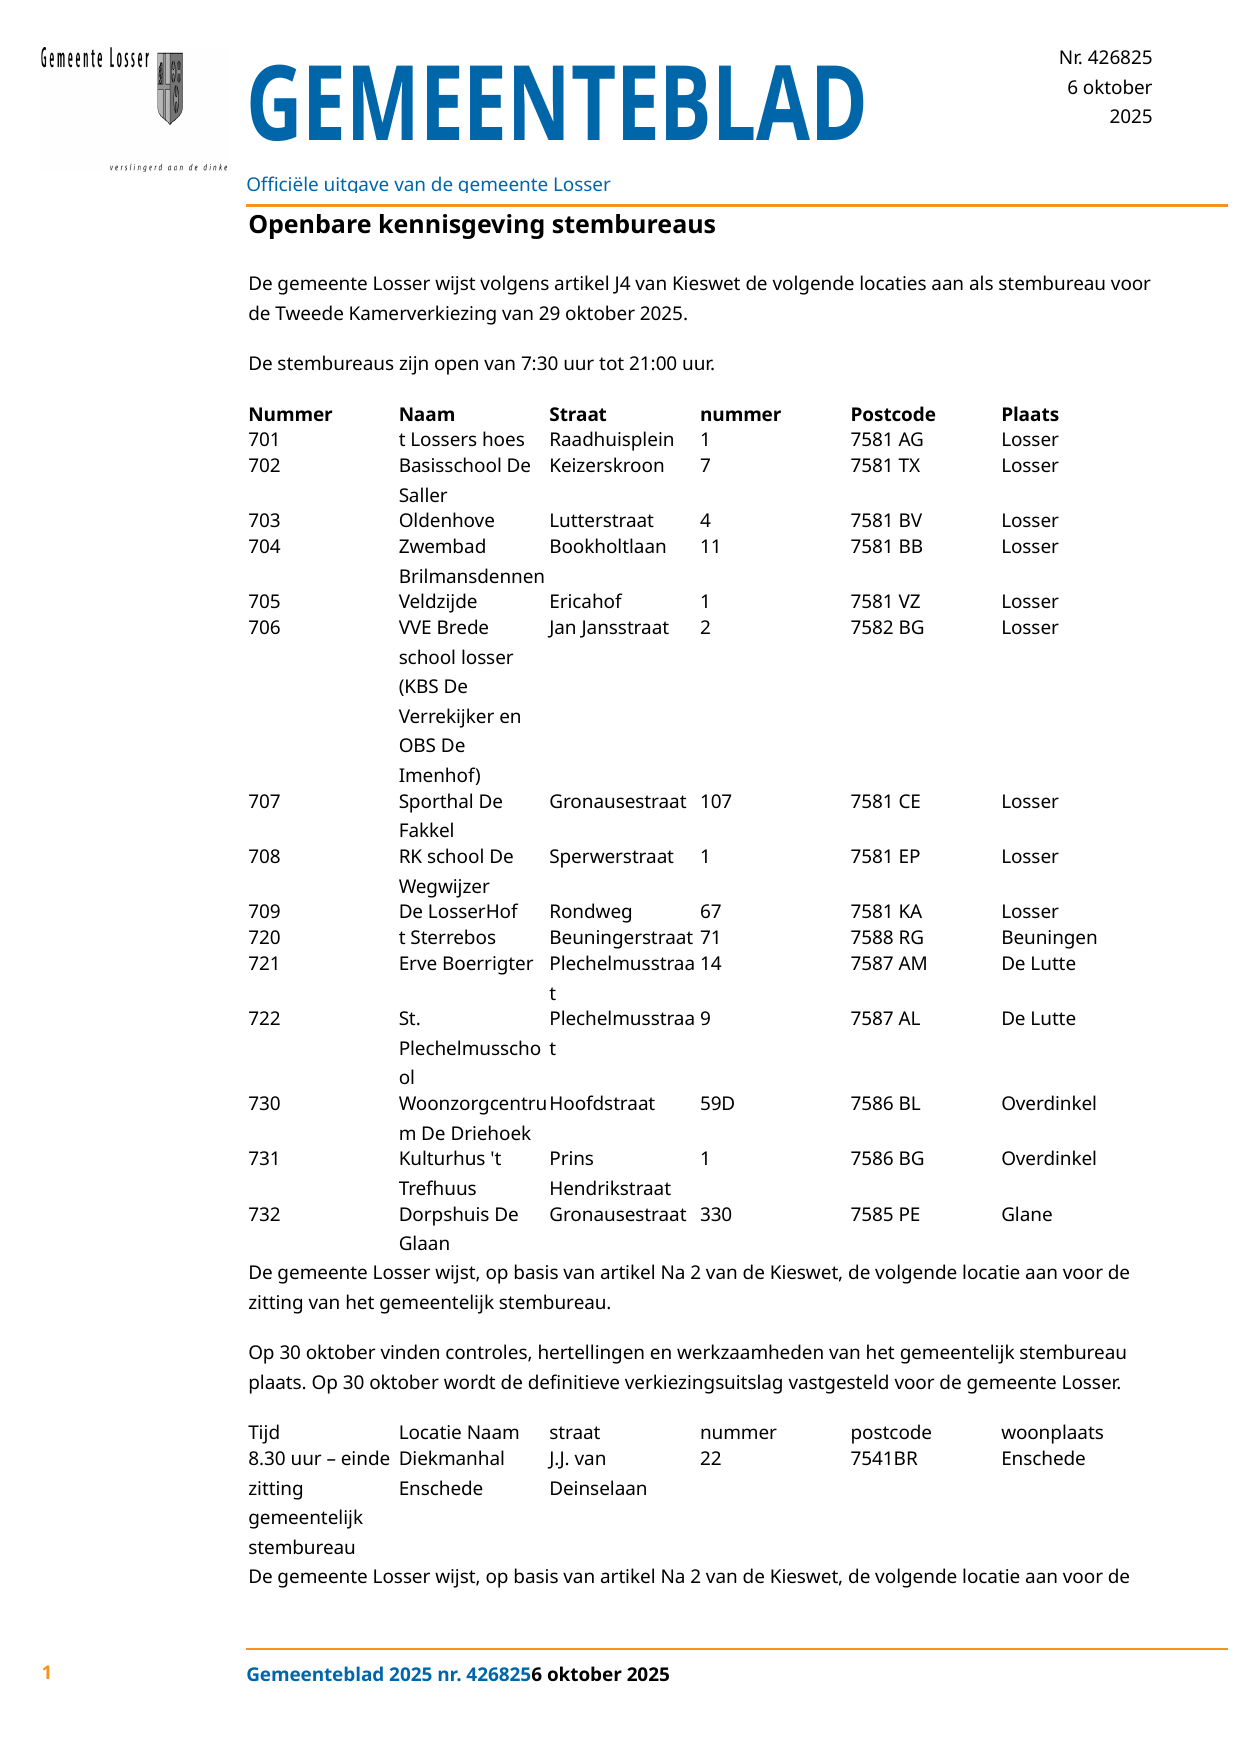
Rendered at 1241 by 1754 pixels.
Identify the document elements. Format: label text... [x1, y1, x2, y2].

table_cell Losser [1001, 843, 1152, 899]
table_cell 706 [248, 614, 398, 788]
table_cell t Sterrebos [399, 924, 549, 950]
table_cell De Lutte [1001, 1005, 1152, 1090]
table_cell 7587 AL [850, 1005, 1001, 1090]
table_cell 7582 BG [850, 614, 1001, 788]
table_cell Jan Jansstraat [549, 614, 700, 788]
table_cell 8.30 uur – einde zitting gemeentelijk stembureau [248, 1445, 398, 1560]
table_header straat [549, 1420, 700, 1445]
table_cell 4 [700, 508, 850, 533]
text Op 30 oktober vinden controles, hertellingen en werkzaamheden van het gemeentelijk stembureau plaats. Op 30 oktober wordt de definitieve verkiezingsuitslag vastgesteld voor de gemeente Losser. [248, 1339, 1152, 1395]
table_header Nummer [248, 401, 398, 427]
table_cell 7581 TX [850, 452, 1001, 508]
table_cell 704 [248, 533, 398, 589]
table_cell 71 [700, 924, 850, 950]
text Openbare kennisgeving stembureaus [248, 207, 1152, 241]
table_header Postcode [850, 401, 1001, 427]
table_header Straat [549, 401, 700, 427]
table_cell 703 [248, 508, 398, 533]
picture [41, 47, 231, 172]
table_cell Enschede [1001, 1445, 1152, 1560]
table_cell 2 [700, 614, 850, 788]
table_cell 7581 AG [850, 427, 1001, 452]
table_cell Basisschool De Saller [399, 452, 549, 508]
table_cell 7581 VZ [850, 589, 1001, 614]
table_cell 702 [248, 452, 398, 508]
table_cell Losser [1001, 899, 1152, 924]
table_cell 7581 EP [850, 843, 1001, 899]
table_cell 7541BR [850, 1445, 1001, 1560]
table_cell 7581 BB [850, 533, 1001, 589]
table_cell 7586 BG [850, 1146, 1001, 1201]
table_cell 730 [248, 1090, 398, 1146]
table_cell Overdinkel [1001, 1090, 1152, 1146]
table_header Tijd [248, 1420, 398, 1445]
table_cell 7587 AM [850, 950, 1001, 1005]
table_header nummer [700, 401, 850, 427]
table_cell 7581 KA [850, 899, 1001, 924]
text De gemeente Losser wijst volgens artikel J4 van Kieswet de volgende locaties aan als stembureau voor de Tweede Kamerverkiezing van 29 oktober 2025. [248, 270, 1152, 326]
table_cell 701 [248, 427, 398, 452]
table_header Locatie Naam [399, 1420, 549, 1445]
text De gemeente Losser wijst, op basis van artikel Na 2 van de Kieswet, de volgende locatie aan voor de zitting van het gemeentelijk stembureau. [248, 1259, 1152, 1315]
table_cell Woonzorgcentrum De Driehoek [399, 1090, 549, 1146]
table_cell RK school De Wegwijzer [399, 843, 549, 899]
table_cell Losser [1001, 614, 1152, 788]
table_cell Plechelmusstraat [549, 950, 700, 1005]
table_cell Losser [1001, 533, 1152, 589]
table_cell Rondweg [549, 899, 700, 924]
table_cell Losser [1001, 788, 1152, 843]
table_cell Sporthal De Fakkel [399, 788, 549, 843]
table_cell Lutterstraat [549, 508, 700, 533]
table_header woonplaats [1001, 1420, 1152, 1445]
table_cell 707 [248, 788, 398, 843]
table_cell Losser [1001, 508, 1152, 533]
table_cell 731 [248, 1146, 398, 1201]
text De gemeente Losser wijst, op basis van artikel Na 2 van de Kieswet, de volgende locatie aan voor de [248, 1563, 1152, 1589]
table_cell 7581 BV [850, 508, 1001, 533]
table_cell 1 [700, 843, 850, 899]
table_cell 14 [700, 950, 850, 1005]
table_cell Beuningerstraat [549, 924, 700, 950]
table_cell 22 [700, 1445, 850, 1560]
table_header Plaats [1001, 401, 1152, 427]
table_header nummer [700, 1420, 850, 1445]
table_cell Bookholtlaan [549, 533, 700, 589]
table_cell Veldzijde [399, 589, 549, 614]
table_cell 722 [248, 1005, 398, 1090]
table_cell 59D [700, 1090, 850, 1146]
table_header Naam [399, 401, 549, 427]
table_cell Diekmanhal Enschede [399, 1445, 549, 1560]
table_cell Plechelmusstraat [549, 1005, 700, 1090]
table_cell St. Plechelmusschool [399, 1005, 549, 1090]
table_cell Sperwerstraat [549, 843, 700, 899]
table_cell 107 [700, 788, 850, 843]
table_header postcode [850, 1420, 1001, 1445]
table_cell 7586 BL [850, 1090, 1001, 1146]
table_cell Losser [1001, 589, 1152, 614]
table_cell De Lutte [1001, 950, 1152, 1005]
table_cell 330 [700, 1201, 850, 1256]
table_cell Gronausestraat [549, 1201, 700, 1256]
table_cell 705 [248, 589, 398, 614]
table_cell 7 [700, 452, 850, 508]
table_cell Erve Boerrigter [399, 950, 549, 1005]
table_cell 1 [700, 589, 850, 614]
table_cell 1 [700, 427, 850, 452]
table_cell Losser [1001, 452, 1152, 508]
table_cell Kulturhus 't Trefhuus [399, 1146, 549, 1201]
table_cell J.J. van Deinselaan [549, 1445, 700, 1560]
table_cell Gronausestraat [549, 788, 700, 843]
table_cell 9 [700, 1005, 850, 1090]
table_cell De LosserHof [399, 899, 549, 924]
table_cell 11 [700, 533, 850, 589]
table_cell 7585 PE [850, 1201, 1001, 1256]
table_cell Hoofdstraat [549, 1090, 700, 1146]
table_cell Prins Hendrikstraat [549, 1146, 700, 1201]
table_cell 720 [248, 924, 398, 950]
table_cell 7581 CE [850, 788, 1001, 843]
table_cell Zwembad Brilmansdennen [399, 533, 549, 589]
table_cell 7588 RG [850, 924, 1001, 950]
table_cell 732 [248, 1201, 398, 1256]
table_cell Losser [1001, 427, 1152, 452]
table_cell Dorpshuis De Glaan [399, 1201, 549, 1256]
table_cell Raadhuisplein [549, 427, 700, 452]
table_cell 1 [700, 1146, 850, 1201]
table_cell Oldenhove [399, 508, 549, 533]
table_cell Beuningen [1001, 924, 1152, 950]
text De stembureaus zijn open van 7:30 uur tot 21:00 uur. [248, 350, 1152, 376]
table_cell 708 [248, 843, 398, 899]
table_cell t Lossers hoes [399, 427, 549, 452]
table_cell VVE Brede school losser (KBS De Verrekijker en OBS De Imenhof) [399, 614, 549, 788]
table_cell 721 [248, 950, 398, 1005]
table_cell Glane [1001, 1201, 1152, 1256]
table_cell Overdinkel [1001, 1146, 1152, 1201]
table_cell Keizerskroon [549, 452, 700, 508]
table_cell 709 [248, 899, 398, 924]
table_cell Ericahof [549, 589, 700, 614]
table_cell 67 [700, 899, 850, 924]
